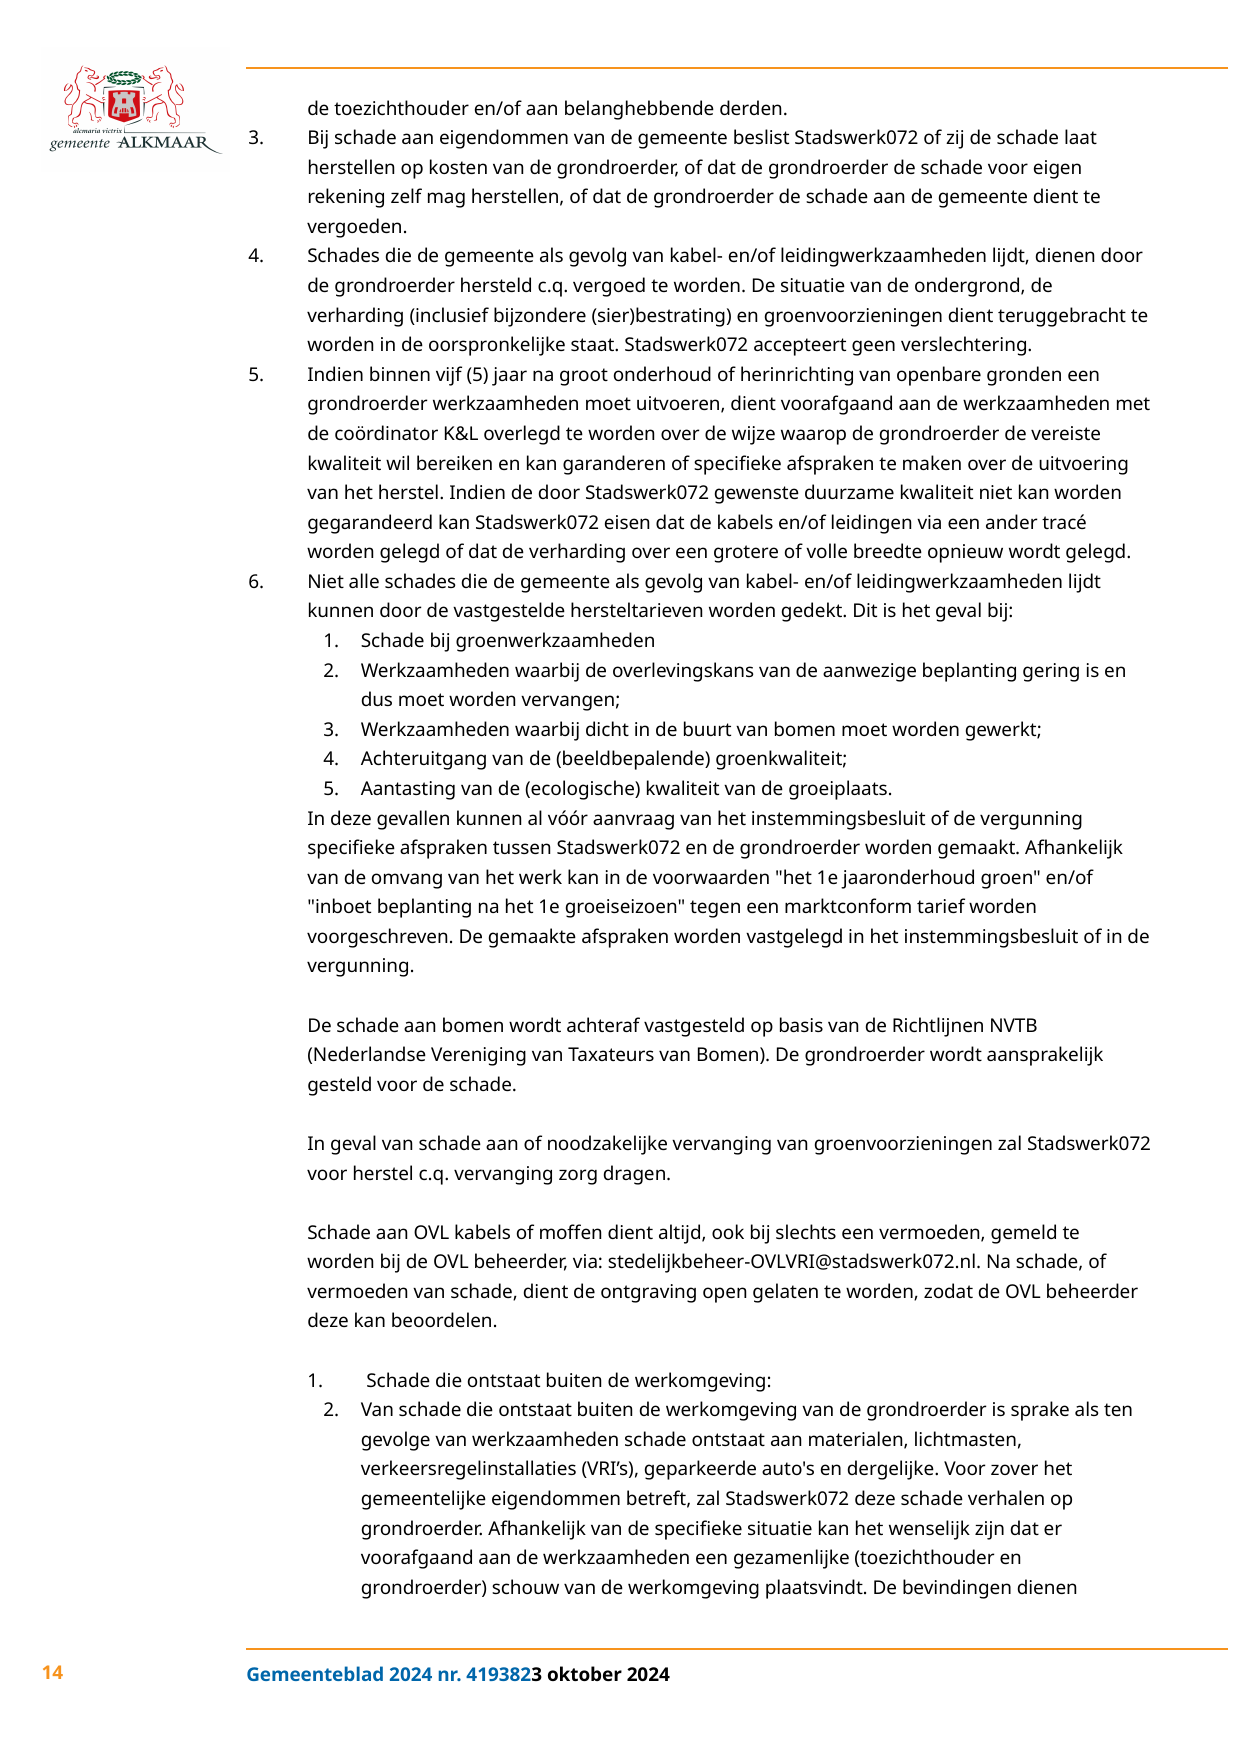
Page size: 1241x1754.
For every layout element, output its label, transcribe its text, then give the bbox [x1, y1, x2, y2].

list Werkzaamheden waarbij de overlevingskans van de aanwezige beplanting gering is en dus moet worden vervangen; [323, 657, 1152, 712]
list Schades die de gemeente als gevolg van kabel- en/of leidingwerkzaamheden lijdt, dienen door de grondroerder hersteld c.q. vergoed te worden. De situatie van de ondergrond, de verharding (inclusief bijzondere (sier)bestrating) en groenvoorzieningen dient teruggebracht te worden in de oorspronkelijke staat. Stadswerk072 accepteert geen verslechtering. [248, 243, 1152, 357]
list Schade bij groenwerkzaamheden [323, 627, 1152, 653]
list Schade die ontstaat buiten de werkomgeving: [307, 1367, 1152, 1393]
picture [41, 47, 231, 172]
list Van schade die ontstaat buiten de werkomgeving van de grondroerder is sprake als ten gevolge van werkzaamheden schade ontstaat aan materialen, lichtmasten, verkeersregelinstallaties (VRI’s), geparkeerde auto's en dergelijke. Voor zover het gemeentelijke eigendommen betreft, zal Stadswerk072 deze schade verhalen op grondroerder. Afhankelijk van de specifieke situatie kan het wenselijk zijn dat er voorafgaand aan de werkzaamheden een gezamenlijke (toezichthouder en grondroerder) schouw van de werkomgeving plaatsvindt. De bevindingen dienen [323, 1396, 1152, 1600]
list Indien binnen vijf (5) jaar na groot onderhoud of herinrichting van openbare gronden een grondroerder werkzaamheden moet uitvoeren, dient voorafgaand aan de werkzaamheden met de coördinator K&L overlegd te worden over de wijze waarop de grondroerder de vereiste kwaliteit wil bereiken en kan garanderen of specifieke afspraken te maken over de uitvoering van het herstel. Indien de door Stadswerk072 gewenste duurzame kwaliteit niet kan worden gegarandeerd kan Stadswerk072 eisen dat de kabels en/of leidingen via een ander tracé worden gelegd of dat de verharding over een grotere of volle breedte opnieuw wordt gelegd. [248, 361, 1152, 564]
list Niet alle schades die de gemeente als gevolg van kabel- en/of leidingwerkzaamheden lijdt kunnen door de vastgestelde hersteltarieven worden gedekt. Dit is het geval bij: [248, 568, 1152, 623]
list de toezichthouder en/of aan belanghebbende derden. [248, 95, 1152, 121]
list In deze gevallen kunnen al vóór aanvraag van het instemmingsbesluit of de vergunning specifieke afspraken tussen Stadswerk072 en de grondroerder worden gemaakt. Afhankelijk van de omvang van het werk kan in de voorwaarden "het 1e jaaronderhoud groen" en/of "inboet beplanting na het 1e groeiseizoen" tegen een marktconform tarief worden voorgeschreven. De gemaakte afspraken worden vastgelegd in het instemmingsbesluit of in de vergunning. [248, 805, 1152, 978]
list In geval van schade aan of noodzakelijke vervanging van groenvoorzieningen zal Stadswerk072 voor herstel c.q. vervanging zorg dragen. [248, 1130, 1152, 1186]
list Schade aan OVL kabels of moffen dient altijd, ook bij slechts een vermoeden, gemeld te worden bij de OVL beheerder, via: stedelijkbeheer-OVLVRI@stadswerk072.nl. Na schade, of vermoeden van schade, dient de ontgraving open gelaten te worden, zodat de OVL beheerder deze kan beoordelen. [248, 1219, 1152, 1333]
list Werkzaamheden waarbij dicht in de buurt van bomen moet worden gewerkt; [323, 716, 1152, 742]
list Aantasting van de (ecologische) kwaliteit van de groeiplaats. [323, 775, 1152, 801]
list Achteruitgang van de (beeldbepalende) groenkwaliteit; [323, 746, 1152, 771]
list De schade aan bomen wordt achteraf vastgesteld op basis van de Richtlijnen NVTB (Nederlandse Vereniging van Taxateurs van Bomen). De grondroerder wordt aansprakelijk gesteld voor de schade. [248, 1012, 1152, 1097]
list Bij schade aan eigendommen van de gemeente beslist Stadswerk072 of zij de schade laat herstellen op kosten van de grondroerder, of dat de grondroerder de schade voor eigen rekening zelf mag herstellen, of dat de grondroerder de schade aan de gemeente dient te vergoeden. [248, 124, 1152, 239]
